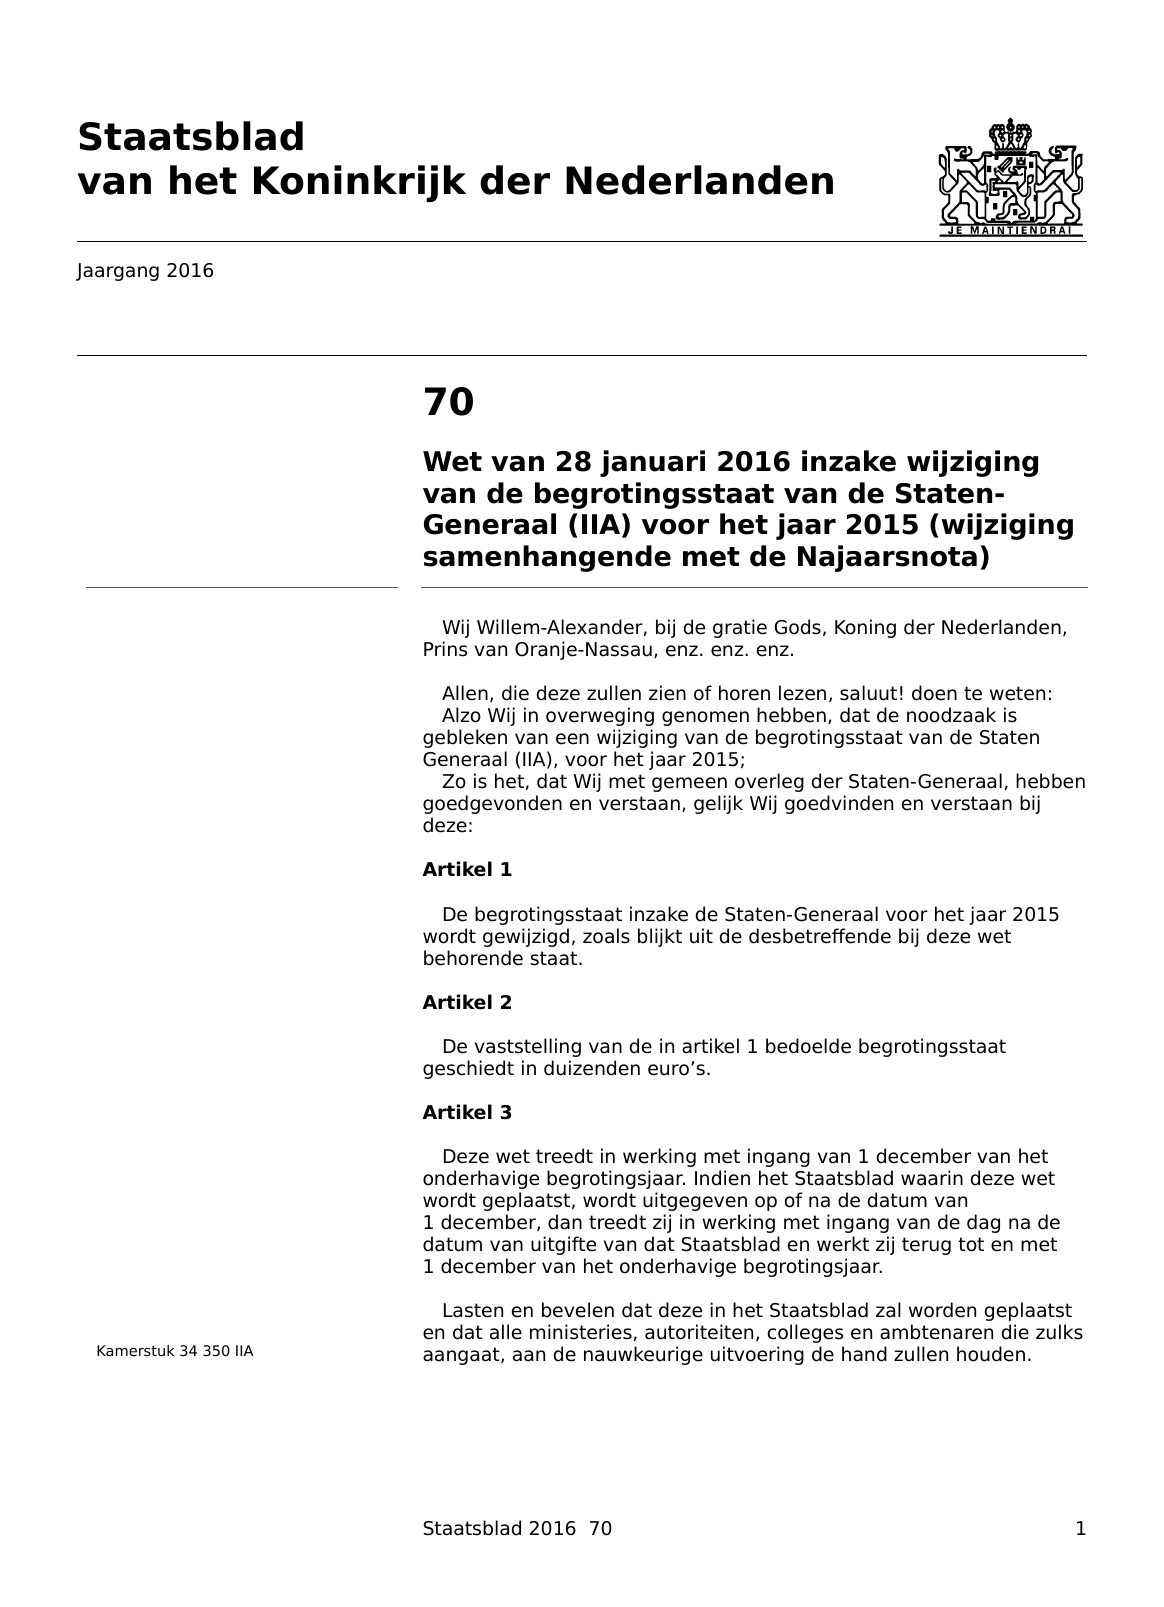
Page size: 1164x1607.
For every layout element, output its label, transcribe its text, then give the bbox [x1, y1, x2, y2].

table_header [886, 100, 1087, 241]
subtitle Artikel 1 [422, 859, 1087, 881]
subtitle 70 [422, 381, 1087, 424]
text Wet van 28 januari 2016 inzake wijziging van de begrotingsstaat van de Staten-Generaal (IIA) voor het jaar 2015 (wijziging samenhangende met de Najaarsnota) [422, 447, 1087, 573]
text De begrotingsstaat inzake de Staten-Generaal voor het jaar 2015 wordt gewijzigd, zoals blijkt uit de desbetreffende bij deze wet behorende staat. [422, 903, 1087, 969]
table_header Staatsblad van het Koninkrijk der Nederlanden [77, 100, 886, 241]
table_cell Jaargang 2016 [77, 242, 1087, 355]
text De vaststelling van de in artikel 1 bedoelde begrotingsstaat geschiedt in duizenden euro’s. [422, 1036, 1087, 1080]
text Deze wet treedt in werking met ingang van 1 december van het onderhavige begrotingsjaar. Indien het Staatsblad waarin deze wet wordt geplaatst, wordt uitgegeven op of na de datum van 1 december, dan treedt zij in werking met ingang van de dag na de datum van uitgifte van dat Staatsblad en werkt zij terug tot en met 1 december van het onderhavige begrotingsjaar. [422, 1146, 1087, 1278]
text Allen, die deze zullen zien of horen lezen, saluut! doen te weten: [422, 683, 1087, 705]
text Lasten en bevelen dat deze in het Staatsblad zal worden geplaatst en dat alle ministeries, autoriteiten, colleges en ambtenaren die zulks aangaat, aan de nauwkeurige uitvoering de hand zullen houden. [422, 1300, 1087, 1366]
text Alzo Wij in overweging genomen hebben, dat de noodzaak is gebleken van een wijziging van de begrotingsstaat van de Staten Generaal (IIA), voor het jaar 2015; [422, 705, 1087, 771]
subtitle Artikel 2 [422, 992, 1087, 1014]
text Wij Willem-Alexander, bij de gratie Gods, Koning der Nederlanden, Prins van Oranje-Nassau, enz. enz. enz. [422, 617, 1087, 661]
text Zo is het, dat Wij met gemeen overleg der Staten-Generaal, hebben goedgevonden en verstaan, gelijk Wij goedvinden en verstaan bij deze: [422, 771, 1087, 837]
picture [936, 115, 1087, 240]
text Kamerstuk 34 350 IIA [77, 1343, 396, 1360]
subtitle Artikel 3 [422, 1102, 1087, 1124]
